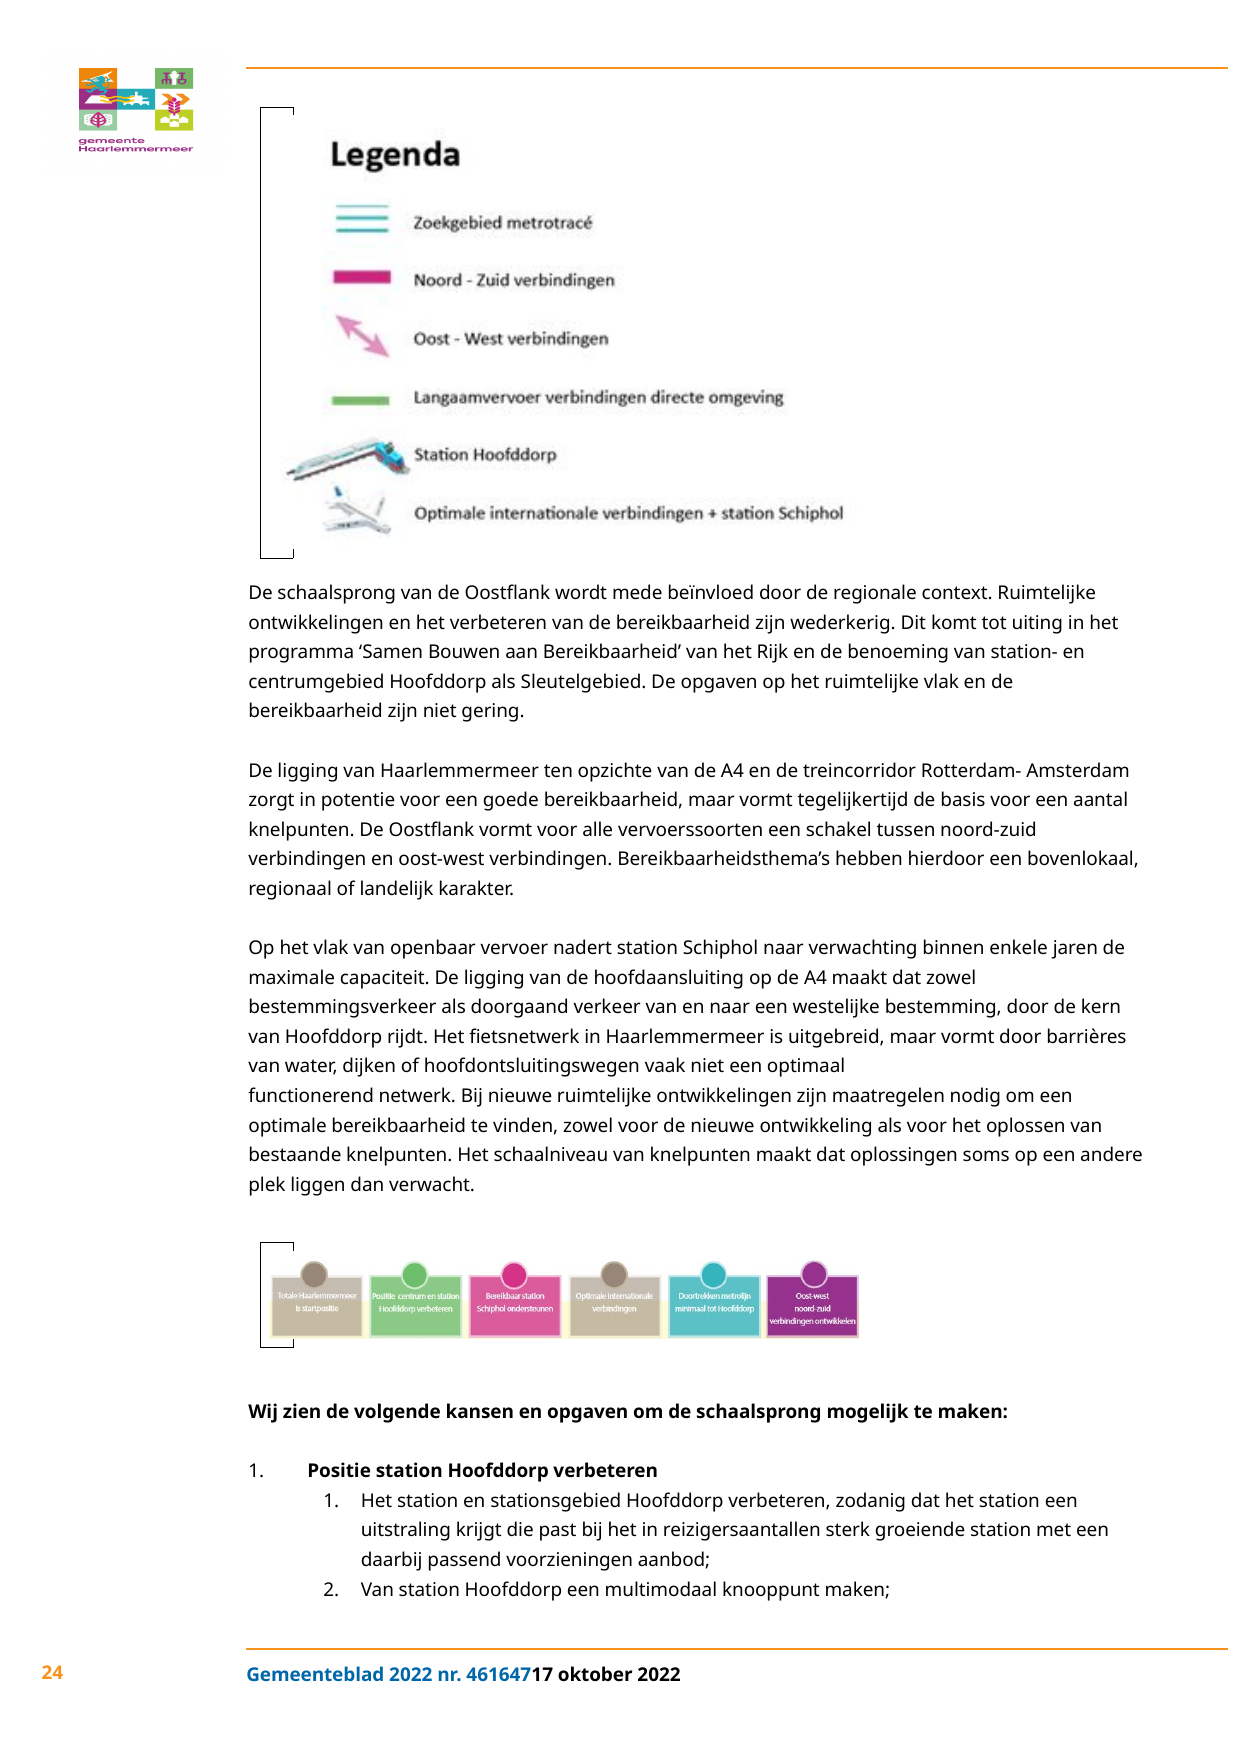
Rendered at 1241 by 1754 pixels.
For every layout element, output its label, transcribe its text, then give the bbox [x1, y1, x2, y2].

list Van station Hoofddorp een multimodaal knooppunt maken; [323, 1576, 1152, 1602]
list Het station en stationsgebied Hoofddorp verbeteren, zodanig dat het station een uitstraling krijgt die past bij het in reizigersaantallen sterk groeiende station met een daarbij passend voorzieningen aanbod; [323, 1487, 1152, 1572]
text functionerend netwerk. Bij nieuwe ruimtelijke ontwikkelingen zijn maatregelen nodig om een optimale bereikbaarheid te vinden, zowel voor de nieuwe ontwikkeling als voor het oplossen van bestaande knelpunten. Het schaalniveau van knelpunten maakt dat oplossingen soms op een andere plek liggen dan verwacht. [248, 1082, 1152, 1197]
picture [268, 115, 860, 549]
text Wij zien de volgende kansen en opgaven om de schaalsprong mogelijk te maken: [248, 1398, 1152, 1424]
picture [41, 47, 231, 172]
picture [268, 1251, 860, 1339]
text De ligging van Haarlemmermeer ten opzichte van de A4 en de treincorridor Rotterdam- Amsterdam zorgt in potentie voor een goede bereikbaarheid, maar vormt tegelijkertijd de basis voor een aantal knelpunten. De Oostflank vormt voor alle vervoerssoorten een schakel tussen noord-zuid verbindingen en oost-west verbindingen. Bereikbaarheidsthema’s hebben hierdoor een bovenlokaal, regionaal of landelijk karakter. [248, 757, 1152, 901]
text Op het vlak van openbaar vervoer nadert station Schiphol naar verwachting binnen enkele jaren de maximale capaciteit. De ligging van de hoofdaansluiting op de A4 maakt dat zowel bestemmingsverkeer als doorgaand verkeer van en naar een westelijke bestemming, door de kern van Hoofddorp rijdt. Het fietsnetwerk in Haarlemmermeer is uitgebreid, maar vormt door barrières van water, dijken of hoofdontsluitingswegen vaak niet een optimaal [248, 934, 1152, 1078]
list Positie station Hoofddorp verbeteren [248, 1457, 1152, 1483]
text De schaalsprong van de Oostflank wordt mede beïnvloed door de regionale context. Ruimtelijke ontwikkelingen en het verbeteren van de bereikbaarheid zijn wederkerig. Dit komt tot uiting in het programma ‘Samen Bouwen aan Bereikbaarheid’ van het Rijk en de benoeming van station- en centrumgebied Hoofddorp als Sleutelgebied. De opgaven op het ruimtelijke vlak en de bereikbaarheid zijn niet gering. [248, 579, 1152, 723]
